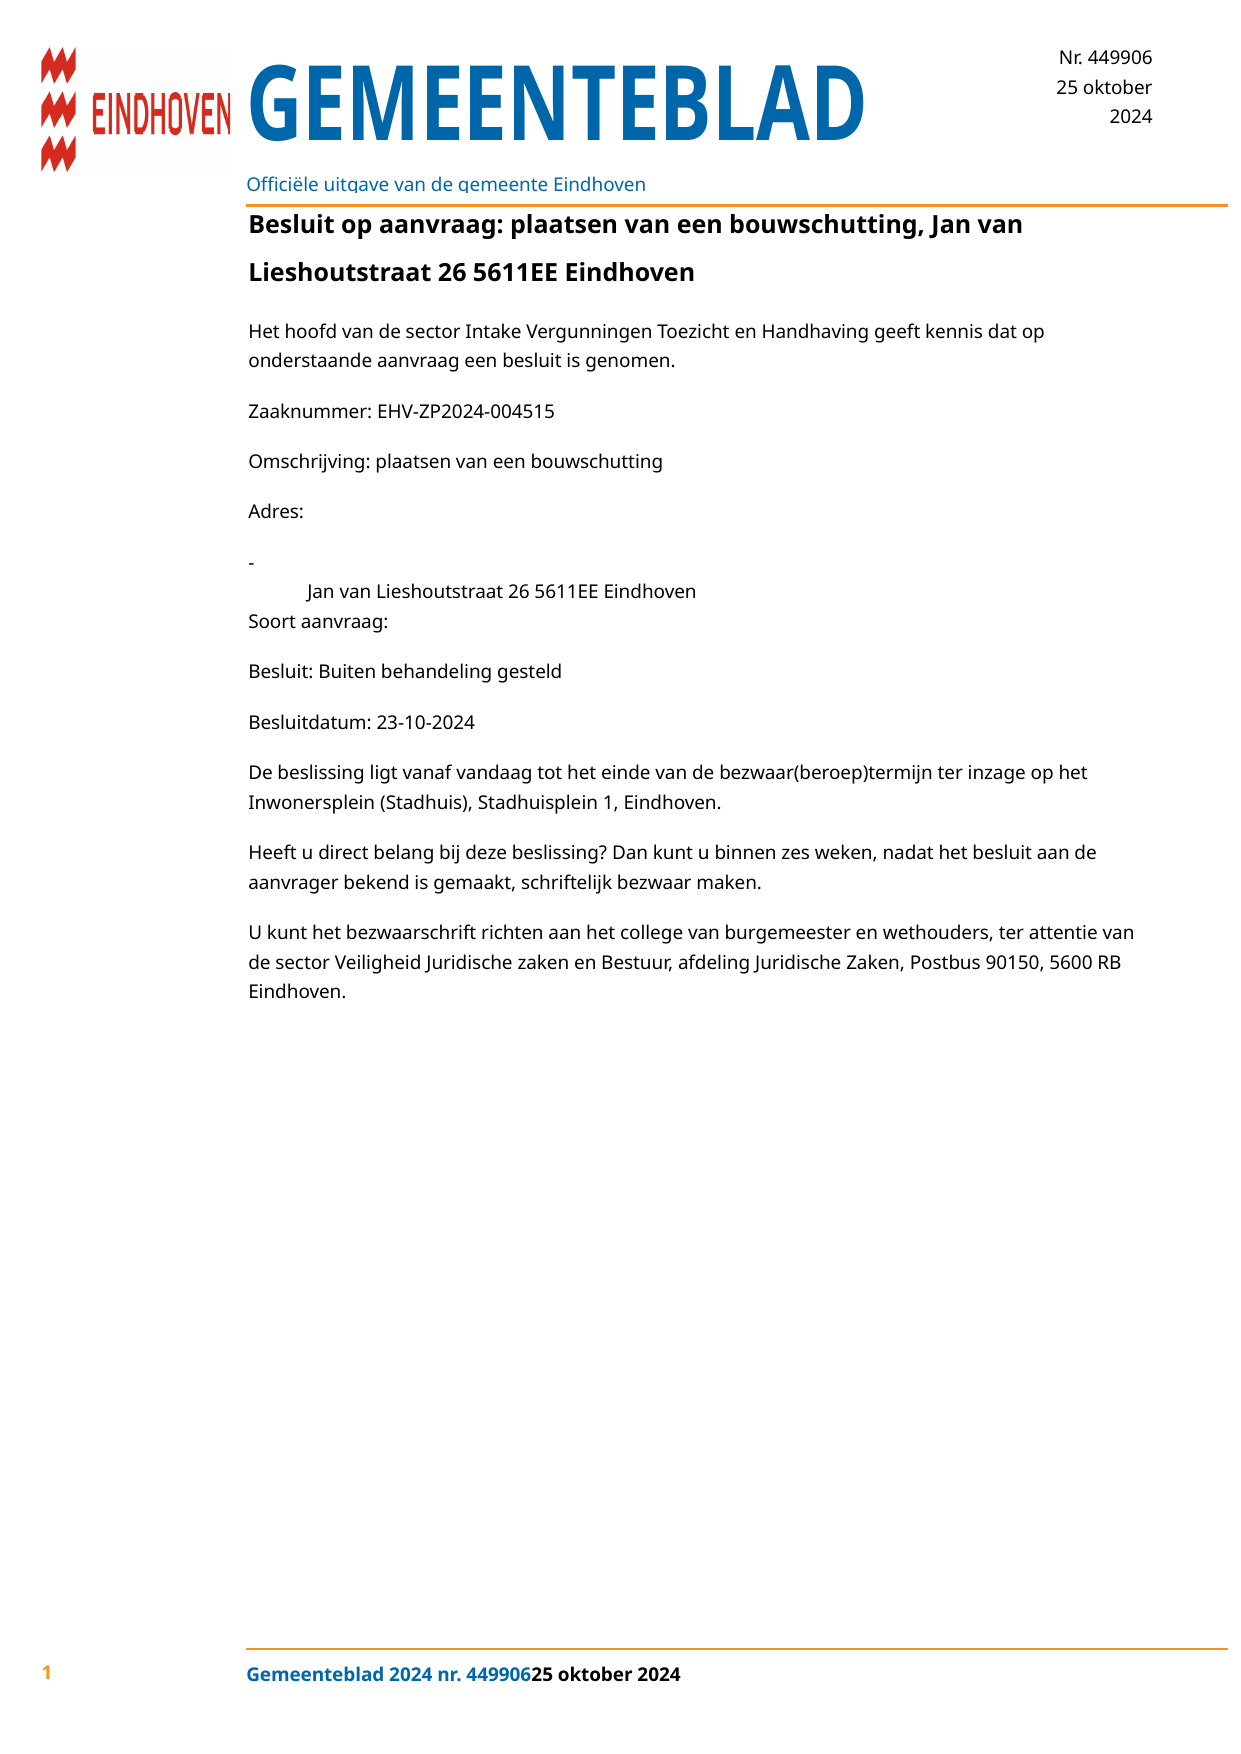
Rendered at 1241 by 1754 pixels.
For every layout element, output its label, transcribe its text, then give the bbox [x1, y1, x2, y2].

text Besluit: Buiten behandeling gesteld [248, 659, 1152, 684]
text Adres: [248, 499, 1152, 524]
text Besluit op aanvraag: plaatsen van een bouwschutting, Jan van Lieshoutstraat 26 5611EE Eindhoven [248, 207, 1152, 288]
text Het hoofd van de sector Intake Vergunningen Toezicht en Handhaving geeft kennis dat op onderstaande aanvraag een besluit is genomen. [248, 318, 1152, 373]
text Besluitdatum: 23-10-2024 [248, 709, 1152, 735]
text Omschrijving: plaatsen van een bouwschutting [248, 448, 1152, 474]
text De beslissing ligt vanaf vandaag tot het einde van de bezwaar(beroep)termijn ter inzage op het Inwonersplein (Stadhuis), Stadhuisplein 1, Eindhoven. [248, 759, 1152, 815]
text U kunt het bezwaarschrift richten aan het college van burgemeester en wethouders, ter attentie van de sector Veiligheid Juridische zaken en Bestuur, afdeling Juridische Zaken, Postbus 90150, 5600 RB Eindhoven. [248, 919, 1152, 1004]
list Jan van Lieshoutstraat 26 5611EE Eindhoven [248, 579, 1152, 604]
text Zaaknummer: EHV-ZP2024-004515 [248, 398, 1152, 424]
text Heeft u direct belang bij deze beslissing? Dan kunt u binnen zes weken, nadat het besluit aan de aanvrager bekend is gemaakt, schriftelijk bezwaar maken. [248, 839, 1152, 895]
text Soort aanvraag: [248, 608, 1152, 634]
picture [41, 47, 231, 172]
